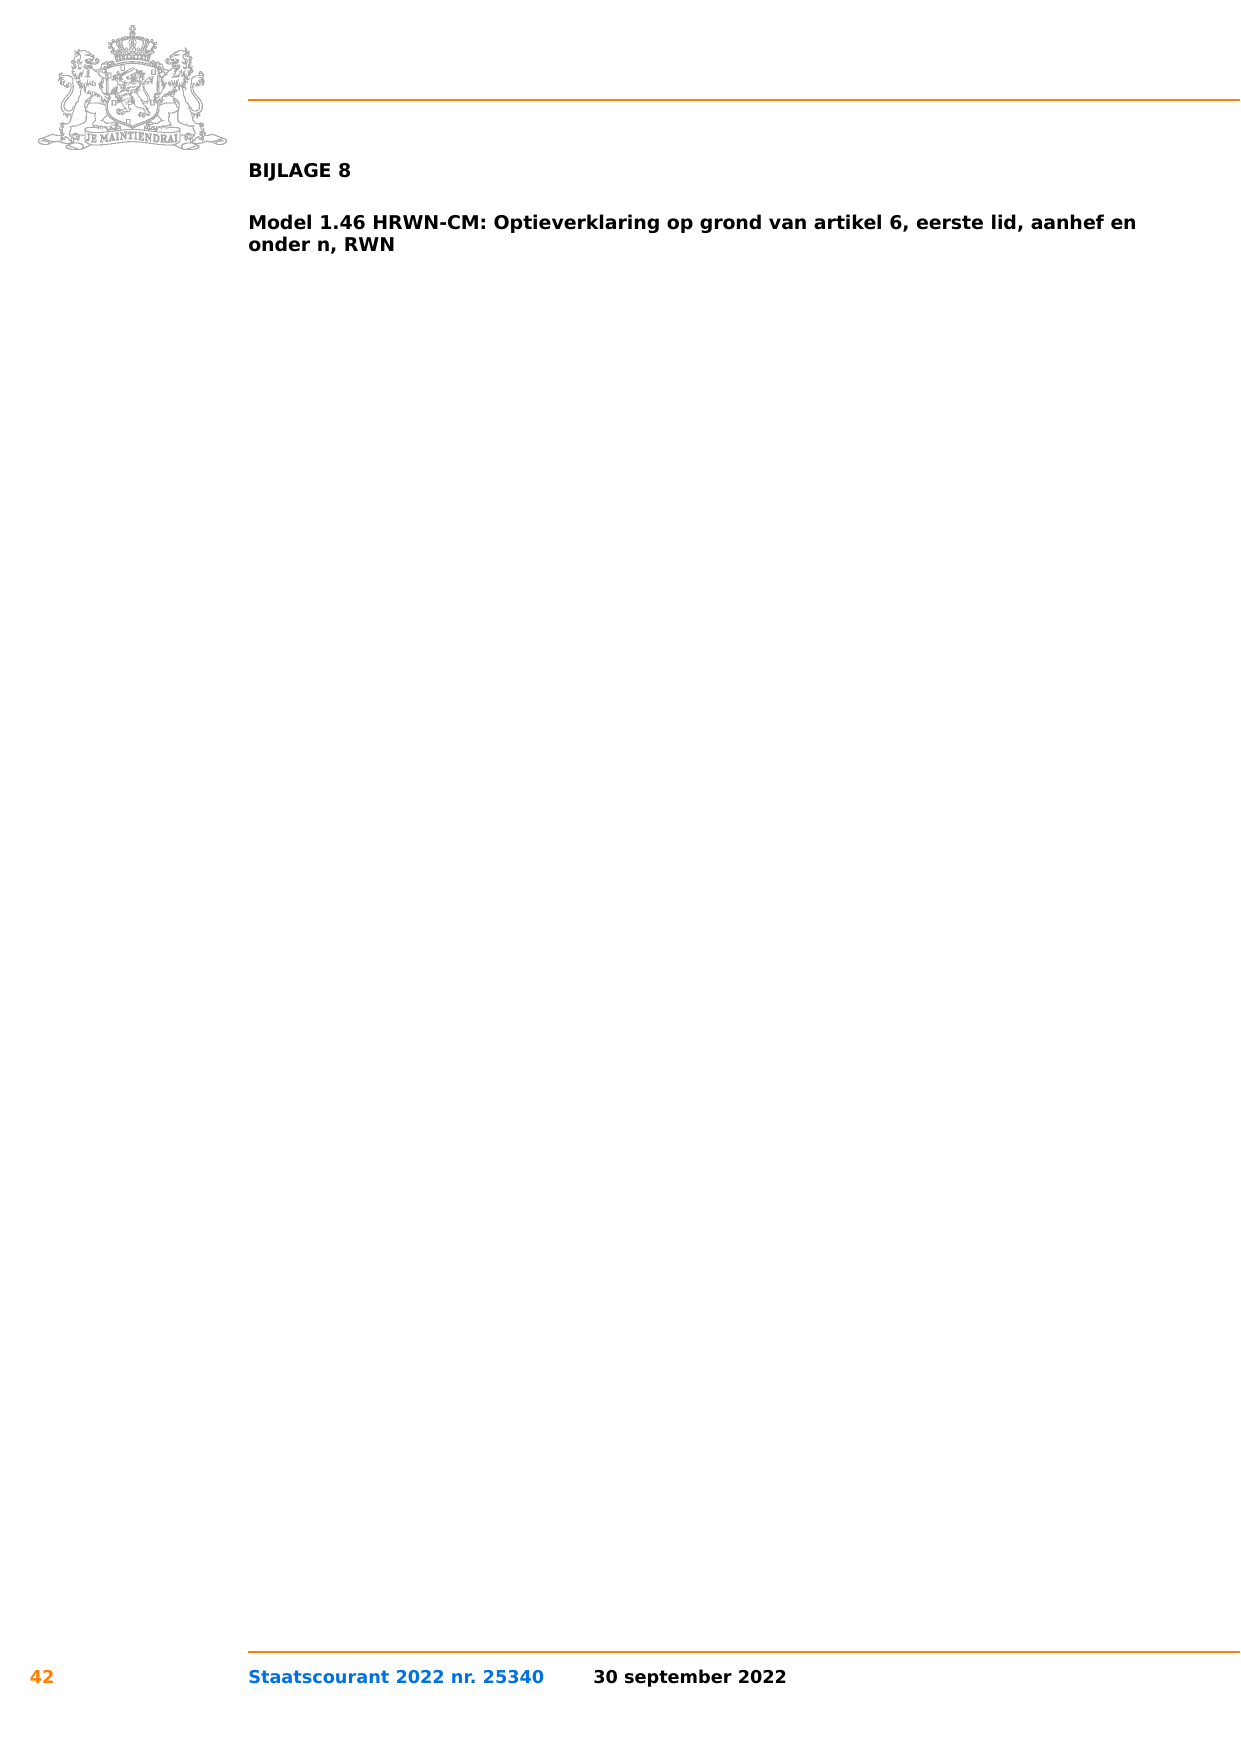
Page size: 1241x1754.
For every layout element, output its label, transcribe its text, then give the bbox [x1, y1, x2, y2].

subtitle BIJLAGE 8 [248, 160, 1163, 182]
picture [38, 25, 227, 150]
subtitle Model 1.46 HRWN-CM: Optieverklaring op grond van artikel 6, eerste lid, aanhef en onder n, RWN [248, 212, 1163, 256]
